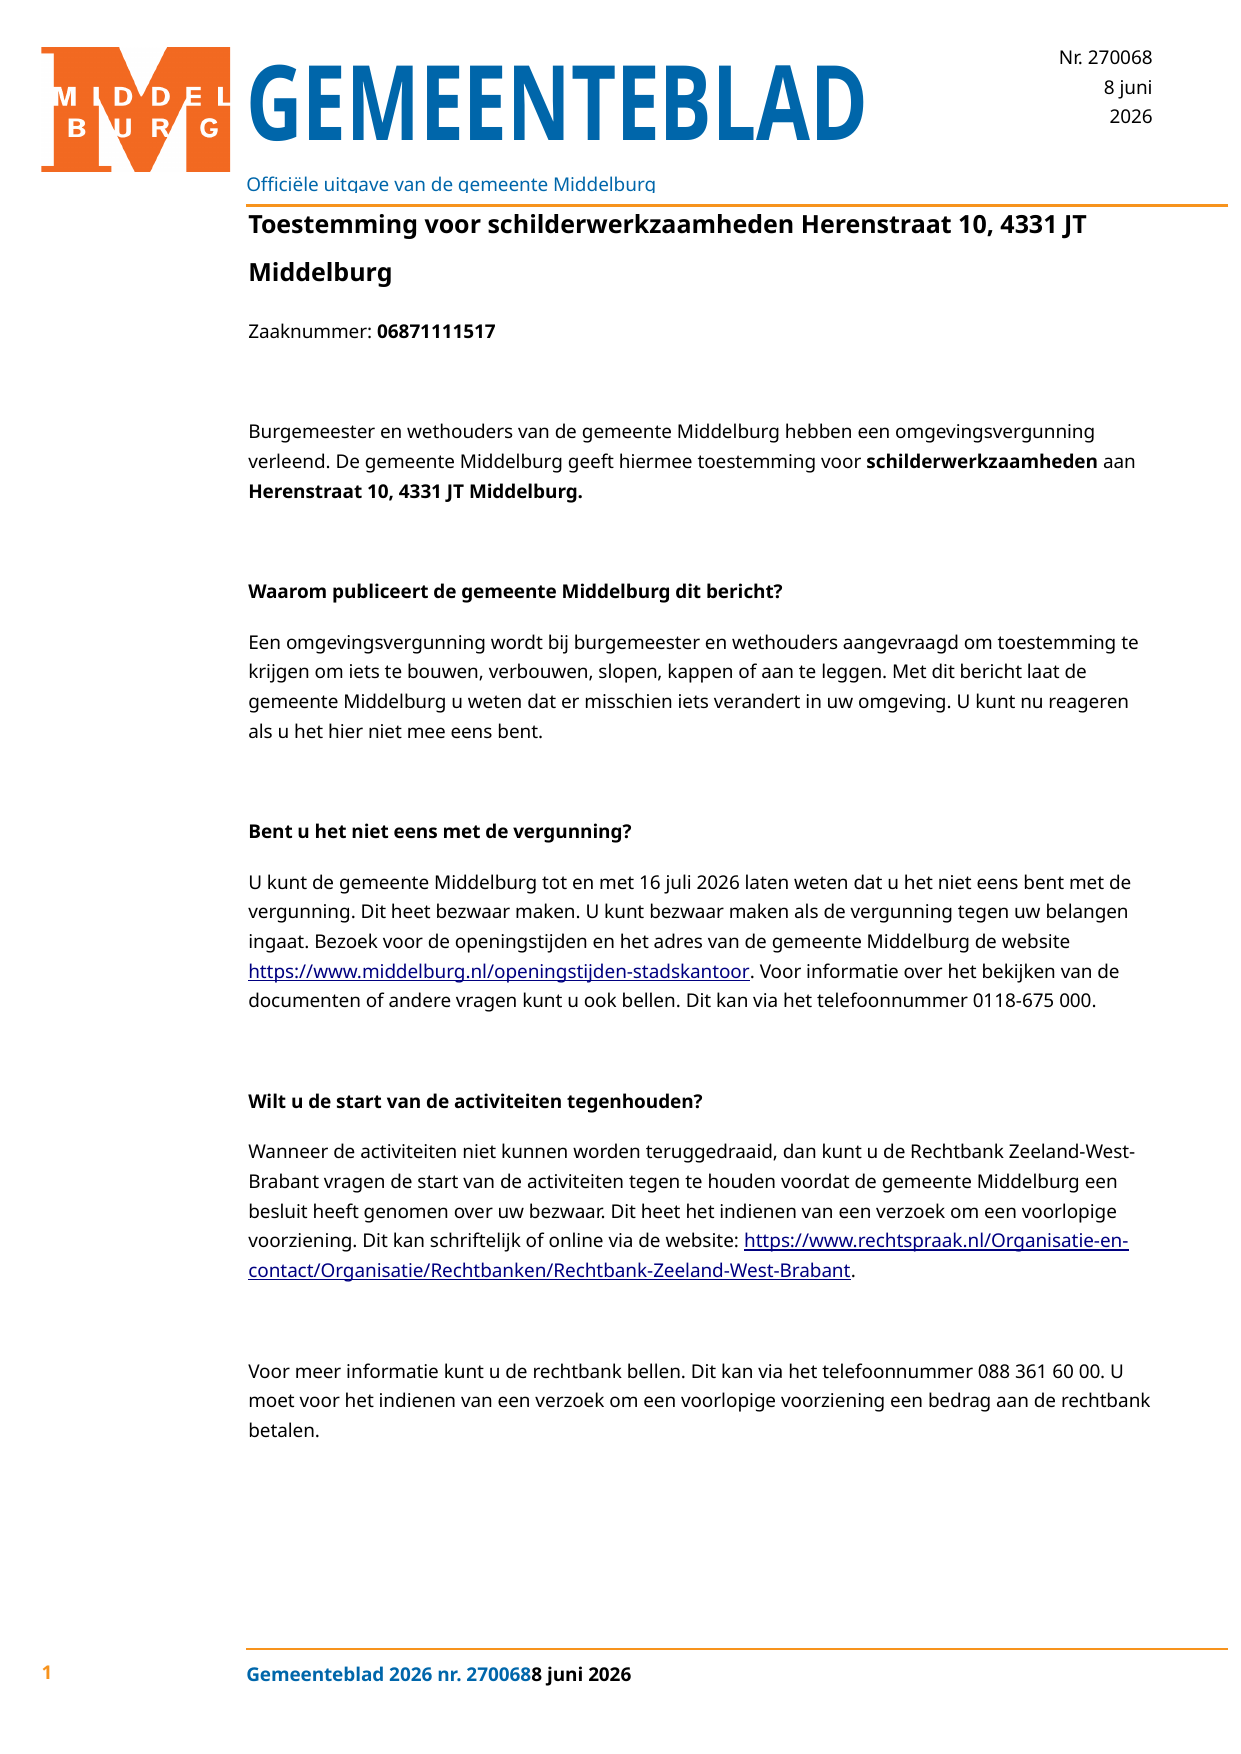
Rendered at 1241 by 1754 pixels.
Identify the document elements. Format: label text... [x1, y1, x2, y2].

text Bent u het niet eens met de vergunning? [248, 819, 1152, 844]
text Een omgevingsvergunning wordt bij burgemeester en wethouders aangevraagd om toestemming te krijgen om iets te bouwen, verbouwen, slopen, kappen of aan te leggen. Met dit bericht laat de gemeente Middelburg u weten dat er misschien iets verandert in uw omgeving. U kunt nu reageren als u het hier niet mee eens bent. [248, 629, 1152, 744]
text Toestemming voor schilderwerkzaamheden Herenstraat 10, 4331 JT Middelburg [248, 207, 1152, 288]
picture [41, 47, 231, 172]
text Waarom publiceert de gemeente Middelburg dit bericht? [248, 579, 1152, 604]
text Burgemeester en wethouders van de gemeente Middelburg hebben een omgevingsvergunning verleend. De gemeente Middelburg geeft hiermee toestemming voor schilderwerkzaamheden aan Herenstraat 10, 4331 JT Middelburg. [248, 419, 1152, 504]
text Wanneer de activiteiten niet kunnen worden teruggedraaid, dan kunt u de Rechtbank Zeeland-West-Brabant vragen de start van de activiteiten tegen te houden voordat de gemeente Middelburg een besluit heeft genomen over uw bezwaar. Dit heet het indienen van een verzoek om een voorlopige voorziening. Dit kan schriftelijk of online via de website: https://www.rechtspraak.nl/Organisatie-en-contact/Organisatie/Rechtbanken/Rechtbank-Zeeland-West-Brabant. [248, 1139, 1152, 1283]
text U kunt de gemeente Middelburg tot en met 16 juli 2026 laten weten dat u het niet eens bent met de vergunning. Dit heet bezwaar maken. U kunt bezwaar maken als de vergunning tegen uw belangen ingaat. Bezoek voor de openingstijden en het adres van de gemeente Middelburg de website https://www.middelburg.nl/openingstijden-stadskantoor. Voor informatie over het bekijken van de documenten of andere vragen kunt u ook bellen. Dit kan via het telefoonnummer 0118-675 000. [248, 869, 1152, 1013]
text Wilt u de start van de activiteiten tegenhouden? [248, 1088, 1152, 1114]
text Voor meer informatie kunt u de rechtbank bellen. Dit kan via het telefoonnummer 088 361 60 00. U moet voor het indienen van een verzoek om een voorlopige voorziening een bedrag aan de rechtbank betalen. [248, 1358, 1152, 1443]
text Zaaknummer: 06871111517 [248, 318, 1152, 344]
